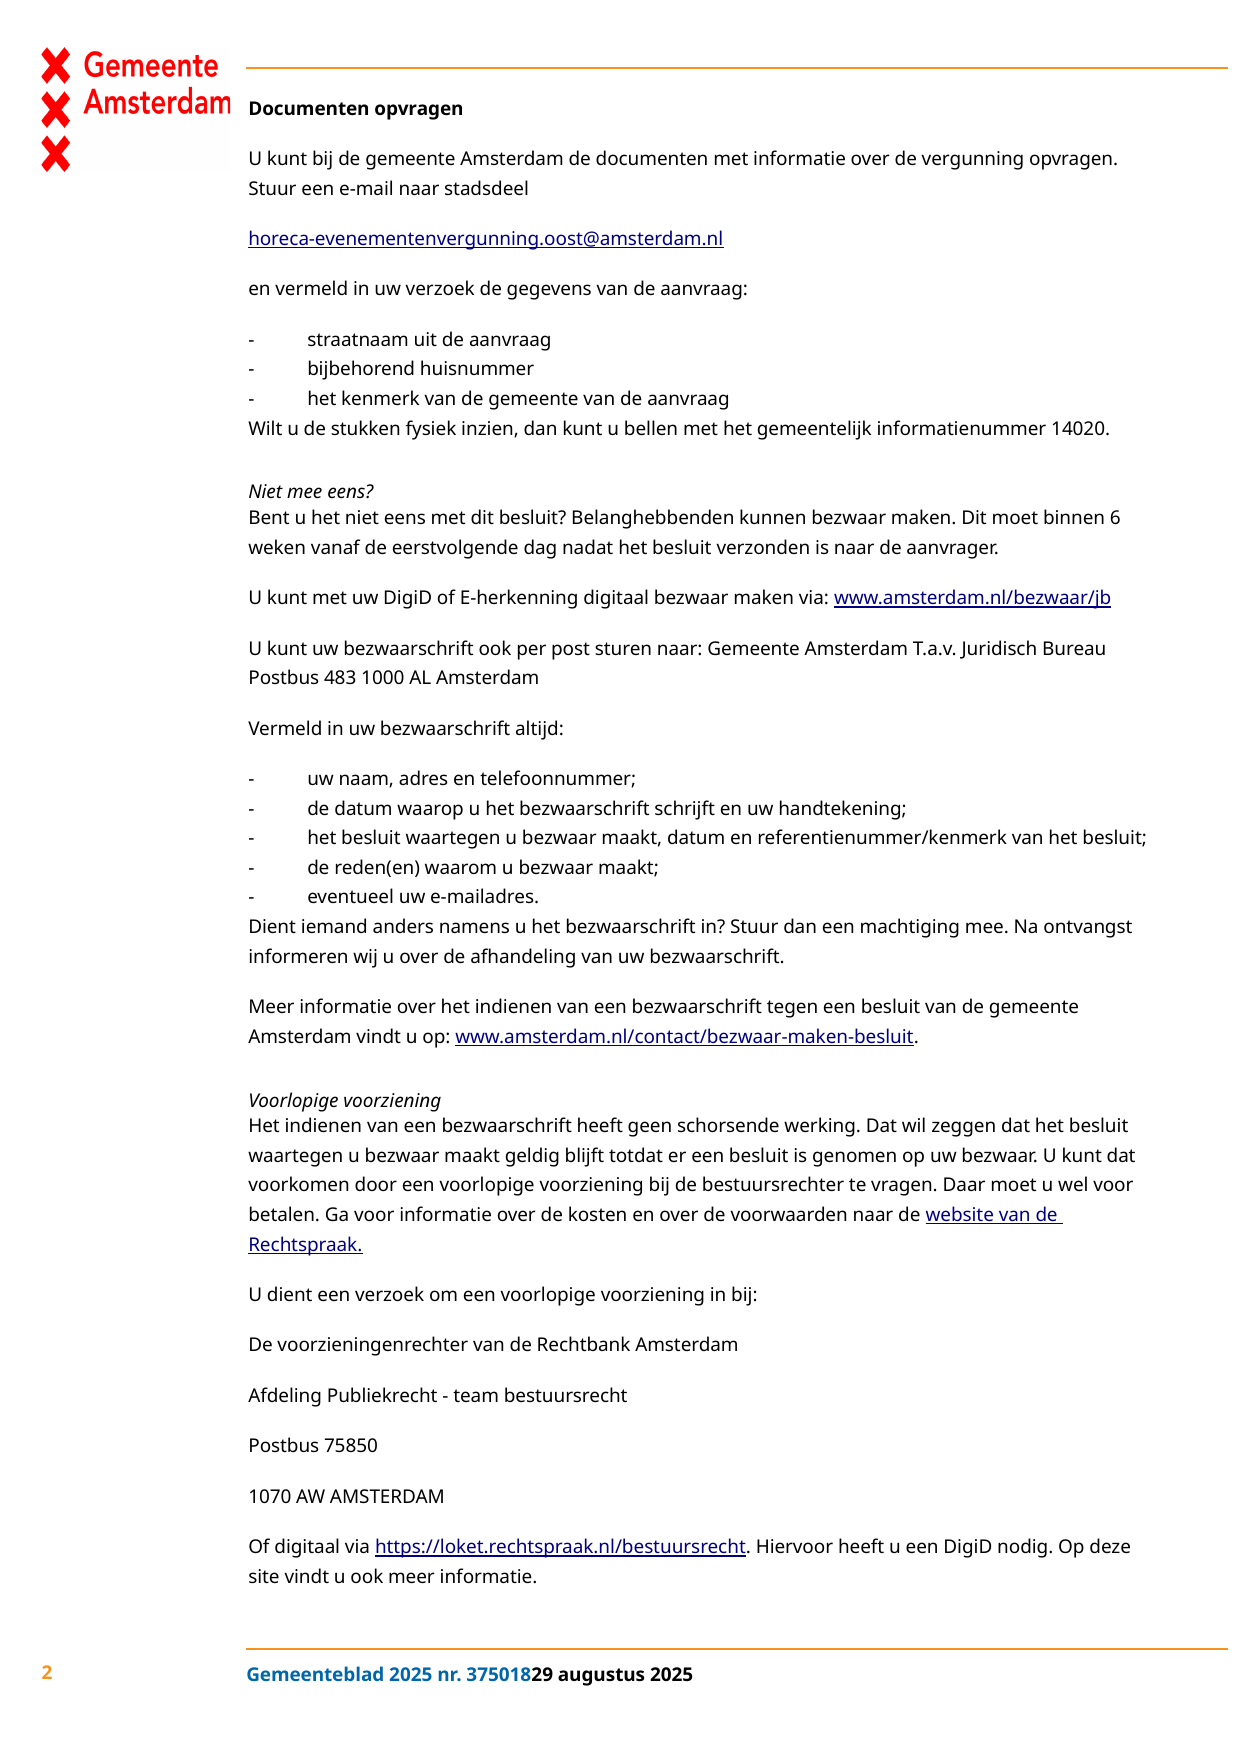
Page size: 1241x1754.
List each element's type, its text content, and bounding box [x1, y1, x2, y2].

list het kenmerk van de gemeente van de aanvraag [248, 385, 1152, 411]
list straatnaam uit de aanvraag [248, 326, 1152, 352]
text Het indienen van een bezwaarschrift heeft geen schorsende werking. Dat wil zeggen dat het besluit waartegen u bezwaar maakt geldig blijft totdat er een besluit is genomen op uw bezwaar. U kunt dat voorkomen door een voorlopige voorziening bij de bestuursrechter te vragen. Daar moet u wel voor betalen. Ga voor informatie over de kosten en over de voorwaarden naar de website van de Rechtspraak. [248, 1112, 1152, 1257]
text U kunt met uw DigiD of E-herkenning digitaal bezwaar maken via: www.amsterdam.nl/bezwaar/jb [248, 584, 1152, 610]
text Postbus 75850 [248, 1432, 1152, 1458]
text Niet mee eens? [248, 479, 1152, 504]
text horeca-evenementenvergunning.oost@amsterdam.nl [248, 225, 1152, 251]
text Documenten opvragen [248, 95, 1152, 121]
text Voorlopige voorziening [248, 1087, 1152, 1112]
list de datum waarop u het bezwaarschrift schrijft en uw handtekening; [248, 795, 1152, 821]
list bijbehorend huisnummer [248, 356, 1152, 381]
text Dient iemand anders namens u het bezwaarschrift in? Stuur dan een machtiging mee. Na ontvangst informeren wij u over de afhandeling van uw bezwaarschrift. [248, 913, 1152, 968]
list het besluit waartegen u bezwaar maakt, datum en referentienummer/kenmerk van het besluit; [248, 824, 1152, 850]
picture [41, 47, 231, 172]
text Wilt u de stukken fysiek inzien, dan kunt u bellen met het gemeentelijk informatienummer 14020. [248, 415, 1152, 441]
text en vermeld in uw verzoek de gegevens van de aanvraag: [248, 276, 1152, 301]
text 1070 AW AMSTERDAM [248, 1483, 1152, 1509]
text U kunt uw bezwaarschrift ook per post sturen naar: Gemeente Amsterdam T.a.v. Juridisch Bureau Postbus 483 1000 AL Amsterdam [248, 635, 1152, 690]
text U dient een verzoek om een voorlopige voorziening in bij: [248, 1281, 1152, 1307]
text U kunt bij de gemeente Amsterdam de documenten met informatie over de vergunning opvragen. Stuur een e-mail naar stadsdeel [248, 145, 1152, 201]
list eventueel uw e-mailadres. [248, 884, 1152, 909]
text Meer informatie over het indienen van een bezwaarschrift tegen een besluit van de gemeente Amsterdam vindt u op: www.amsterdam.nl/contact/bezwaar-maken-besluit. [248, 993, 1152, 1048]
list de reden(en) waarom u bezwaar maakt; [248, 854, 1152, 880]
text Bent u het niet eens met dit besluit? Belanghebbenden kunnen bezwaar maken. Dit moet binnen 6 weken vanaf de eerstvolgende dag nadat het besluit verzonden is naar de aanvrager. [248, 504, 1152, 560]
text Of digitaal via https://loket.rechtspraak.nl/bestuursrecht. Hiervoor heeft u een DigiD nodig. Op deze site vindt u ook meer informatie. [248, 1533, 1152, 1589]
text Afdeling Publiekrecht - team bestuursrecht [248, 1382, 1152, 1408]
text Vermeld in uw bezwaarschrift altijd: [248, 715, 1152, 741]
text De voorzieningenrechter van de Rechtbank Amsterdam [248, 1332, 1152, 1357]
list uw naam, adres en telefoonnummer; [248, 765, 1152, 791]
